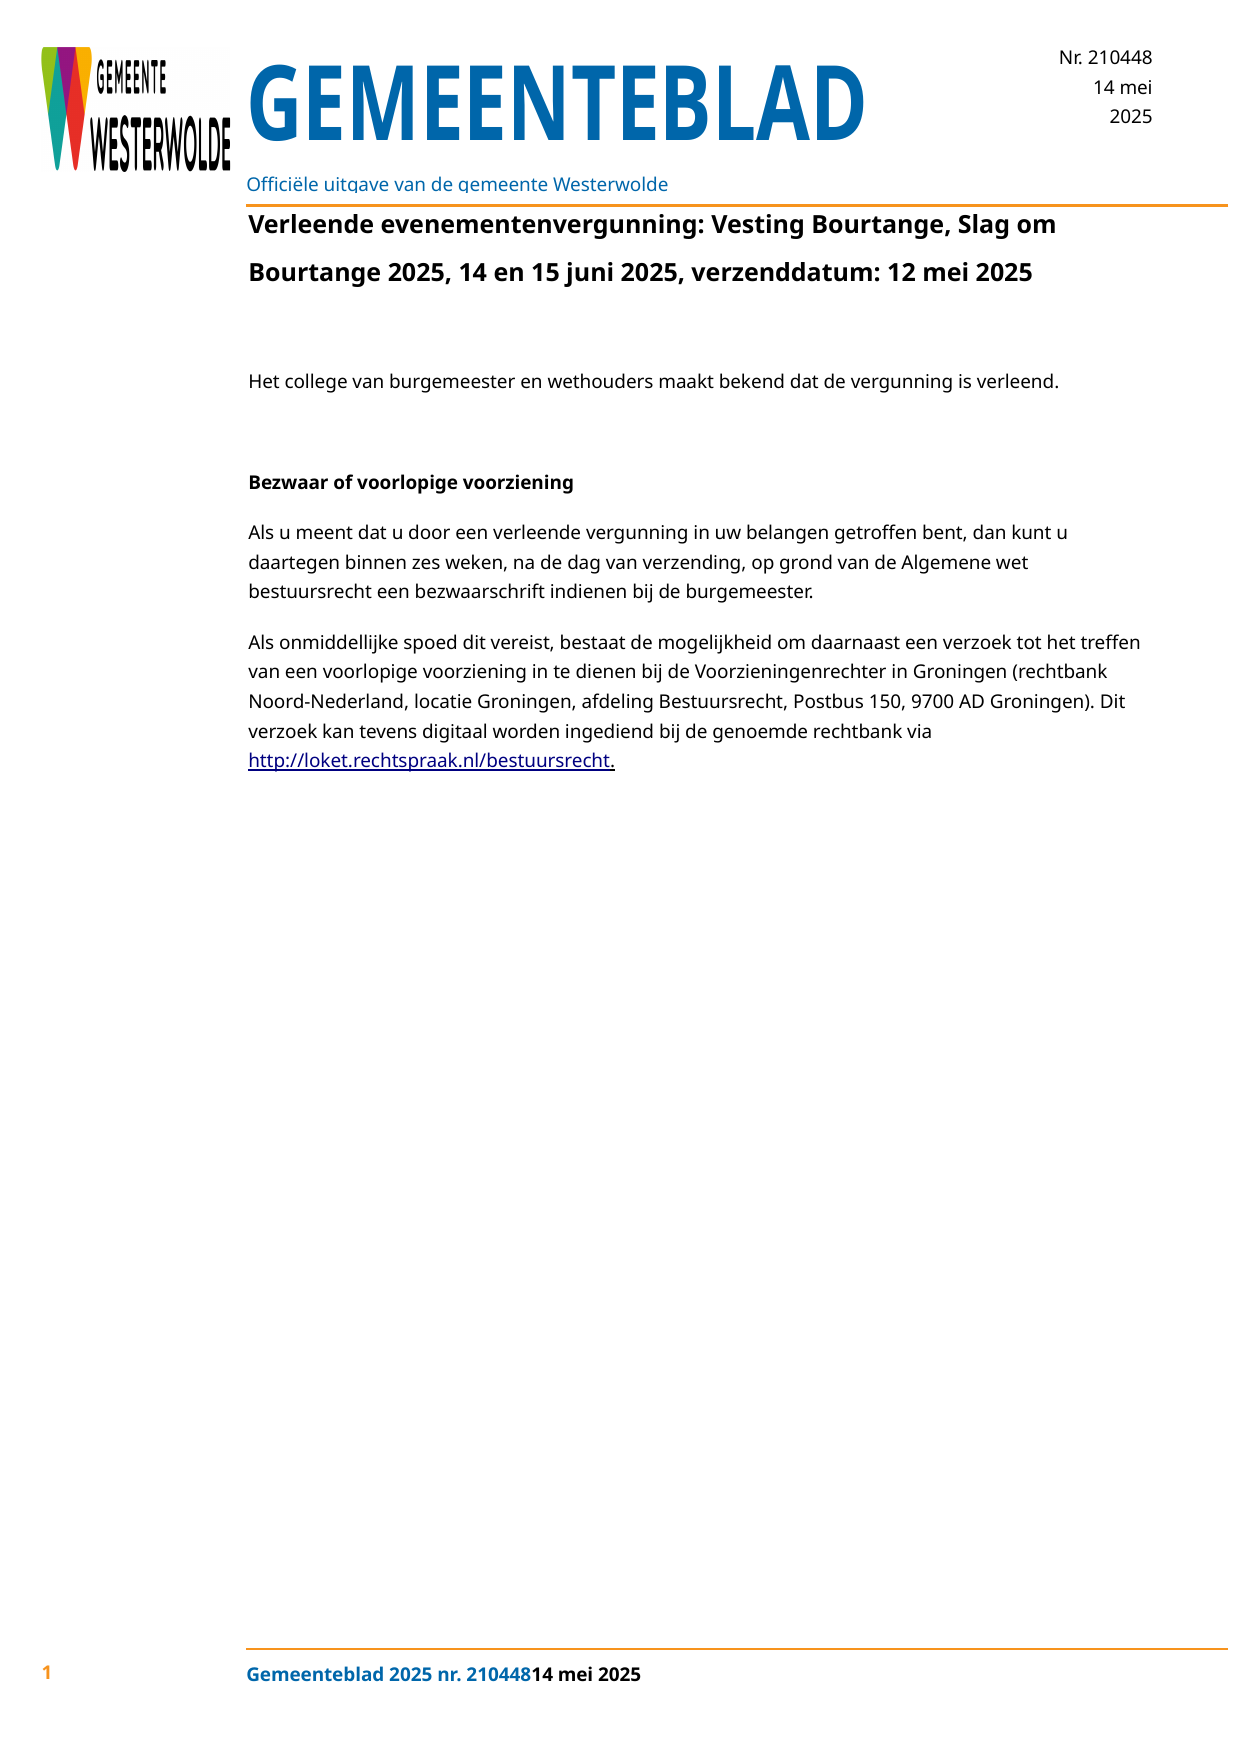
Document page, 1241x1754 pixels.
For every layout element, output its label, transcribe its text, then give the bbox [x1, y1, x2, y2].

text Het college van burgemeester en wethouders maakt bekend dat de vergunning is verleend. [248, 368, 1152, 394]
text Als onmiddellijke spoed dit vereist, bestaat de mogelijkheid om daarnaast een verzoek tot het treffen van een voorlopige voorziening in te dienen bij de Voorzieningenrechter in Groningen (rechtbank Noord-Nederland, locatie Groningen, afdeling Bestuursrecht, Postbus 150, 9700 AD Groningen). Dit verzoek kan tevens digitaal worden ingediend bij de genoemde rechtbank via http://loket.rechtspraak.nl/bestuursrecht. [248, 629, 1152, 773]
text Verleende evenementenvergunning: Vesting Bourtange, Slag om Bourtange 2025, 14 en 15 juni 2025, verzenddatum: 12 mei 2025 [248, 207, 1152, 288]
text Als u meent dat u door een verleende vergunning in uw belangen getroffen bent, dan kunt u daartegen binnen zes weken, na de dag van verzending, op grond van de Algemene wet bestuursrecht een bezwaarschrift indienen bij de burgemeester. [248, 519, 1152, 604]
text Bezwaar of voorlopige voorziening [248, 469, 1152, 495]
picture [41, 47, 231, 172]
